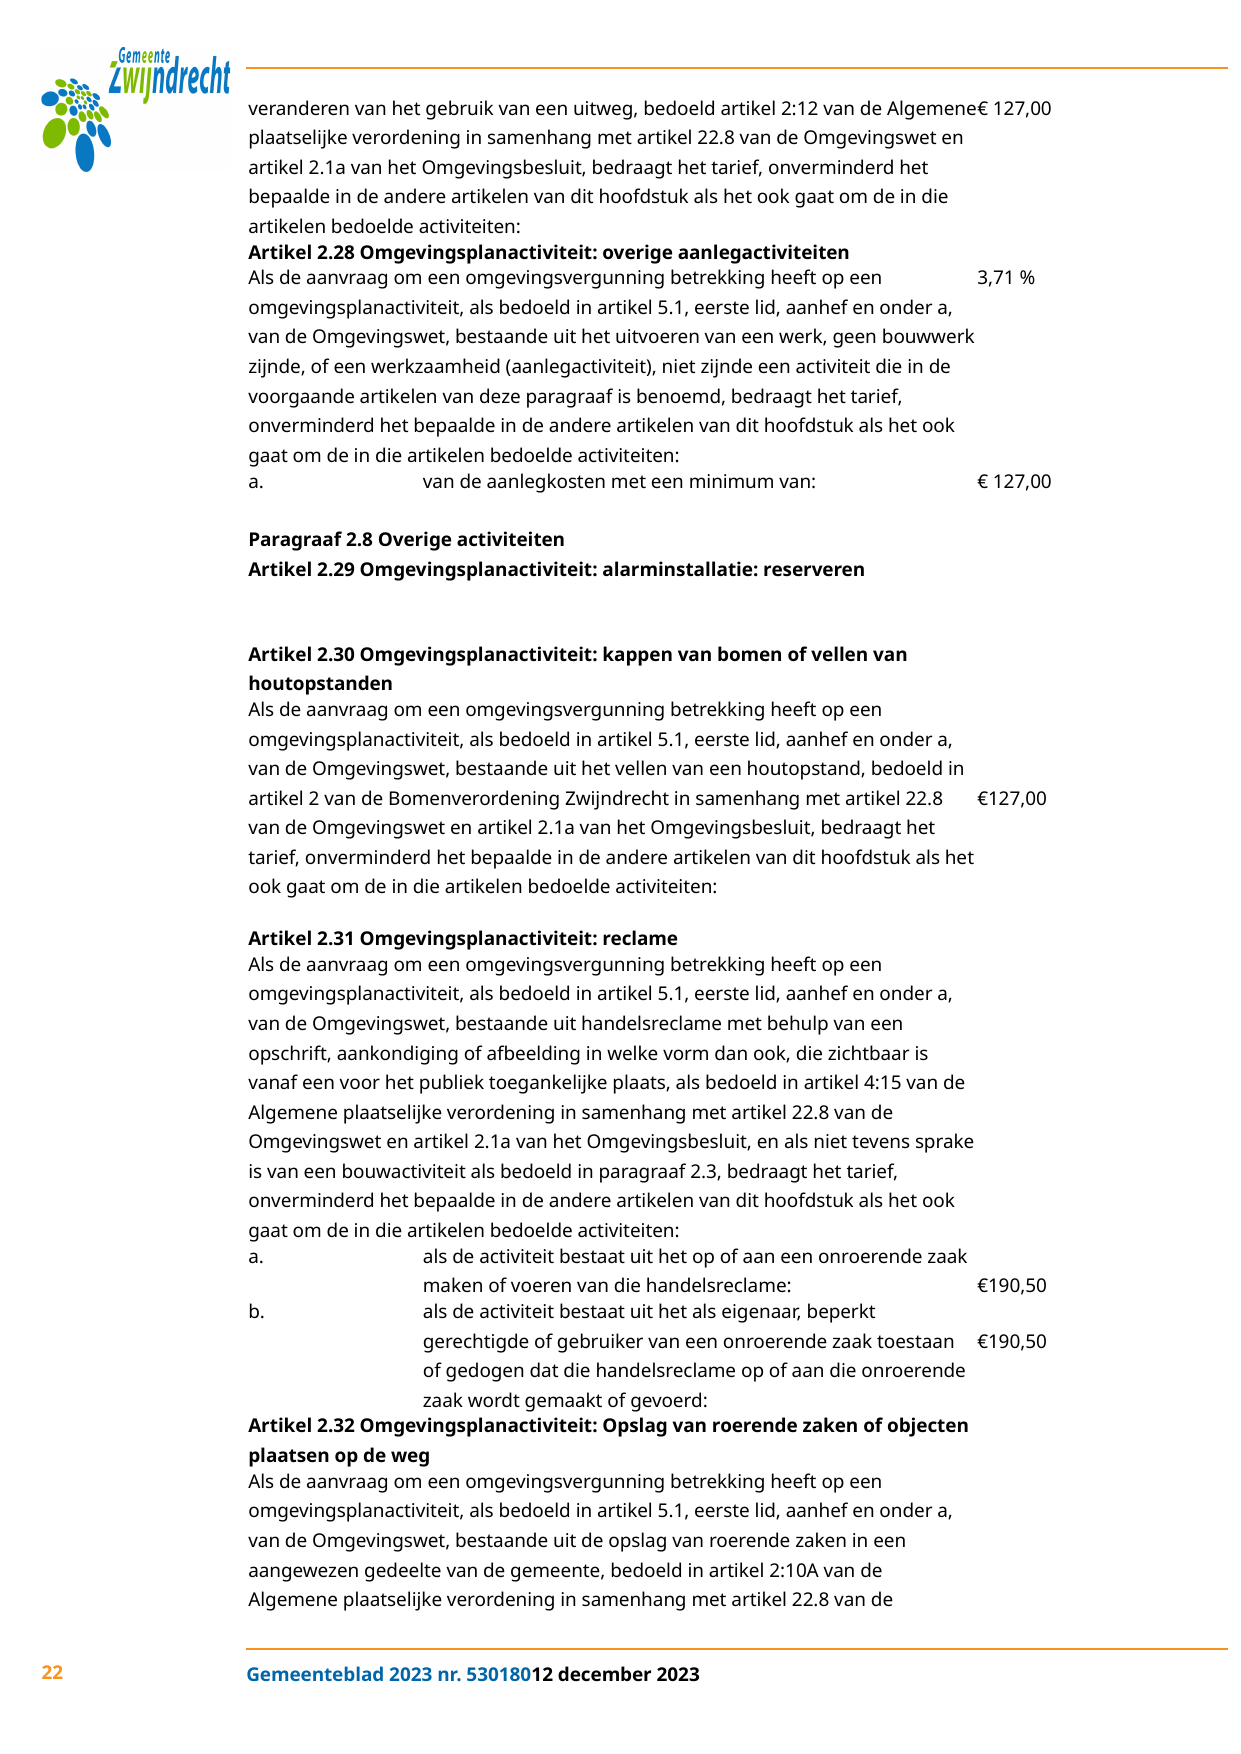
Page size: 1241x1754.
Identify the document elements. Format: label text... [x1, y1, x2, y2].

text Paragraaf 2.8 Overige activiteiten [248, 526, 1152, 552]
table_cell [977, 611, 1152, 696]
table_cell [977, 1468, 1152, 1612]
table_cell a. [248, 1243, 423, 1298]
table_cell 3,71 % [977, 265, 1152, 468]
table_cell € 127,00 [977, 95, 1152, 239]
table_cell Artikel 2.31 Omgevingsplanactiviteit: reclame [248, 925, 977, 951]
table_cell veranderen van het gebruik van een uitweg, bedoeld artikel 2:12 van de Algemene plaatselijke verordening in samenhang met artikel 22.8 van de Omgevingswet en artikel 2.1a van het Omgevingsbesluit, bedraagt het tarief, onverminderd het bepaalde in de andere artikelen van dit hoofdstuk als het ook gaat om de in die artikelen bedoelde activiteiten: [248, 95, 977, 239]
table_cell [977, 239, 1152, 264]
table_cell Artikel 2.30 Omgevingsplanactiviteit: kappen van bomen of vellen van houtopstanden [248, 611, 977, 696]
table_cell van de aanlegkosten met een minimum van: [423, 468, 977, 493]
table_cell [423, 900, 977, 925]
table_cell Artikel 2.32 Omgevingsplanactiviteit: Opslag van roerende zaken of objecten plaatsen op de weg [248, 1413, 977, 1468]
table_cell Als de aanvraag om een omgevingsvergunning betrekking heeft op een omgevingsplanactiviteit, als bedoeld in artikel 5.1, eerste lid, aanhef en onder a, van de Omgevingswet, bestaande uit de opslag van roerende zaken in een aangewezen gedeelte van de gemeente, bedoeld in artikel 2:10A van de Algemene plaatselijke verordening in samenhang met artikel 22.8 van de [248, 1468, 977, 1612]
table_cell [977, 951, 1152, 1243]
table_cell als de activiteit bestaat uit het als eigenaar, beperkt gerechtigde of gebruiker van een onroerende zaak toestaan of gedogen dat die handelsreclame op of aan die onroerende zaak wordt gemaakt of gevoerd: [423, 1298, 977, 1413]
table_cell Als de aanvraag om een omgevingsvergunning betrekking heeft op een omgevingsplanactiviteit, als bedoeld in artikel 5.1, eerste lid, aanhef en onder a, van de Omgevingswet, bestaande uit het vellen van een houtopstand, bedoeld in artikel 2 van de Bomenverordening Zwijndrecht in samenhang met artikel 22.8 van de Omgevingswet en artikel 2.1a van het Omgevingsbesluit, bedraagt het tarief, onverminderd het bepaalde in de andere artikelen van dit hoofdstuk als het ook gaat om de in die artikelen bedoelde activiteiten: [248, 696, 977, 899]
table_cell [248, 900, 423, 925]
picture [41, 47, 231, 172]
table_header Artikel 2.29 Omgevingsplanactiviteit: alarminstallatie: reserveren [248, 556, 977, 611]
table_cell [977, 900, 1152, 925]
table_cell a. [248, 468, 423, 493]
table_cell [977, 925, 1152, 951]
table_cell €190,50 [977, 1298, 1152, 1413]
table_cell als de activiteit bestaat uit het op of aan een onroerende zaak maken of voeren van die handelsreclame: [423, 1243, 977, 1298]
table_cell [977, 1413, 1152, 1468]
table_cell € 127,00 [977, 468, 1152, 493]
table_cell b. [248, 1298, 423, 1413]
table_header [977, 556, 1152, 611]
table_cell Artikel 2.28 Omgevingsplanactiviteit: overige aanlegactiviteiten [248, 239, 977, 264]
table_cell €190,50 [977, 1243, 1152, 1298]
table_cell Als de aanvraag om een omgevingsvergunning betrekking heeft op een omgevingsplanactiviteit, als bedoeld in artikel 5.1, eerste lid, aanhef en onder a, van de Omgevingswet, bestaande uit het uitvoeren van een werk, geen bouwwerk zijnde, of een werkzaamheid (aanlegactiviteit), niet zijnde een activiteit die in de voorgaande artikelen van deze paragraaf is benoemd, bedraagt het tarief, onverminderd het bepaalde in de andere artikelen van dit hoofdstuk als het ook gaat om de in die artikelen bedoelde activiteiten: [248, 265, 977, 468]
table_cell Als de aanvraag om een omgevingsvergunning betrekking heeft op een omgevingsplanactiviteit, als bedoeld in artikel 5.1, eerste lid, aanhef en onder a, van de Omgevingswet, bestaande uit handelsreclame met behulp van een opschrift, aankondiging of afbeelding in welke vorm dan ook, die zichtbaar is vanaf een voor het publiek toegankelijke plaats, als bedoeld in artikel 4:15 van de Algemene plaatselijke verordening in samenhang met artikel 22.8 van de Omgevingswet en artikel 2.1a van het Omgevingsbesluit, en als niet tevens sprake is van een bouwactiviteit als bedoeld in paragraaf 2.3, bedraagt het tarief, onverminderd het bepaalde in de andere artikelen van dit hoofdstuk als het ook gaat om de in die artikelen bedoelde activiteiten: [248, 951, 977, 1243]
table_cell €127,00 [977, 696, 1152, 899]
